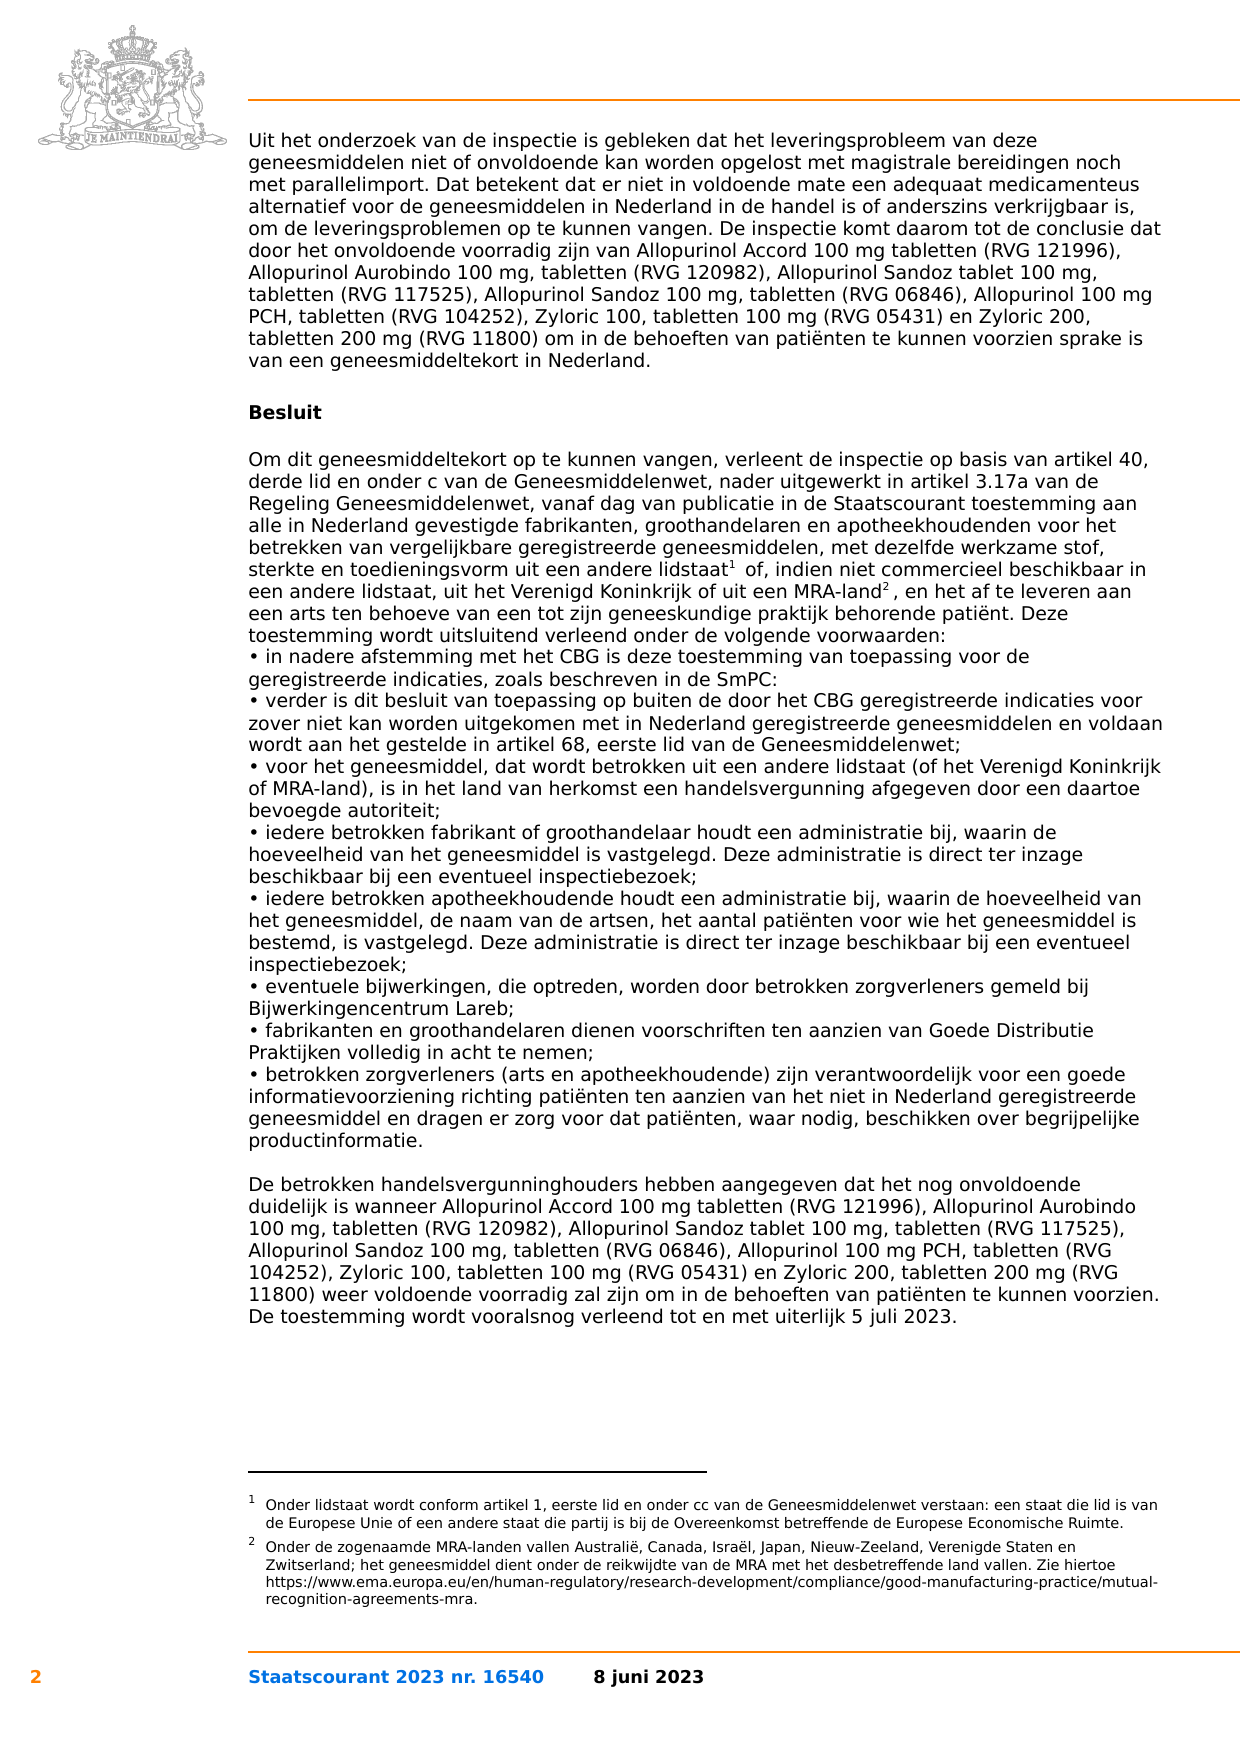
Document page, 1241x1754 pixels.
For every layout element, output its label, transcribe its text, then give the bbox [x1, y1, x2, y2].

text Onder lidstaat wordt conform artikel 1, eerste lid en onder cc van de Geneesmiddelenwet verstaan: een staat die lid is van de Europese Unie of een andere staat die partij is bij de Overeenkomst betreffende de Europese Economische Ruimte. [248, 1493, 1163, 1532]
text Uit het onderzoek van de inspectie is gebleken dat het leveringsprobleem van deze geneesmiddelen niet of onvoldoende kan worden opgelost met magistrale bereidingen noch met parallelimport. Dat betekent dat er niet in voldoende mate een adequaat medicamenteus alternatief voor de geneesmiddelen in Nederland in de handel is of anderszins verkrijgbaar is, om de leveringsproblemen op te kunnen vangen. De inspectie komt daarom tot de conclusie dat door het onvoldoende voorradig zijn van Allopurinol Accord 100 mg tabletten (RVG 121996), Allopurinol Aurobindo 100 mg, tabletten (RVG 120982), Allopurinol Sandoz tablet 100 mg, tabletten (RVG 117525), Allopurinol Sandoz 100 mg, tabletten (RVG 06846), Allopurinol 100 mg PCH, tabletten (RVG 104252), Zyloric 100, tabletten 100 mg (RVG 05431) en Zyloric 200, tabletten 200 mg (RVG 11800) om in de behoeften van patiënten te kunnen voorzien sprake is van een geneesmiddeltekort in Nederland. [248, 130, 1163, 372]
text • iedere betrokken fabrikant of groothandelaar houdt een administratie bij, waarin de hoeveelheid van het geneesmiddel is vastgelegd. Deze administratie is direct ter inzage beschikbaar bij een eventueel inspectiebezoek; [248, 822, 1163, 888]
subtitle Besluit [248, 402, 1163, 424]
text • fabrikanten en groothandelaren dienen voorschriften ten aanzien van Goede Distributie Praktijken volledig in acht te nemen; [248, 1020, 1163, 1064]
text Onder de zogenaamde MRA-landen vallen Australië, Canada, Israël, Japan, Nieuw-Zeeland, Verenigde Staten en Zwitserland; het geneesmiddel dient onder de reikwijdte van de MRA met het desbetreffende land vallen. Zie hiertoe https://www.ema.europa.eu/en/human-regulatory/research-development/compliance/good-manufacturing-practice/mutual-recognition-agreements-mra. [248, 1535, 1163, 1608]
text Om dit geneesmiddeltekort op te kunnen vangen, verleent de inspectie op basis van artikel 40, derde lid en onder c van de Geneesmiddelenwet, nader uitgewerkt in artikel 3.17a van de Regeling Geneesmiddelenwet, vanaf dag van publicatie in de Staatscourant toestemming aan alle in Nederland gevestigde fabrikanten, groothandelaren en apotheekhoudenden voor het betrekken van vergelijkbare geregistreerde geneesmiddelen, met dezelfde werkzame stof, sterkte en toedieningsvorm uit een andere lidstaat of, indien niet commercieel beschikbaar in een andere lidstaat, uit het Verenigd Koninkrijk of uit een MRA-land, en het af te leveren aan een arts ten behoeve van een tot zijn geneeskundige praktijk behorende patiënt. Deze toestemming wordt uitsluitend verleend onder de volgende voorwaarden: [248, 449, 1163, 646]
picture [38, 25, 227, 150]
text De betrokken handelsvergunninghouders hebben aangegeven dat het nog onvoldoende duidelijk is wanneer Allopurinol Accord 100 mg tabletten (RVG 121996), Allopurinol Aurobindo 100 mg, tabletten (RVG 120982), Allopurinol Sandoz tablet 100 mg, tabletten (RVG 117525), Allopurinol Sandoz 100 mg, tabletten (RVG 06846), Allopurinol 100 mg PCH, tabletten (RVG 104252), Zyloric 100, tabletten 100 mg (RVG 05431) en Zyloric 200, tabletten 200 mg (RVG 11800) weer voldoende voorradig zal zijn om in de behoeften van patiënten te kunnen voorzien. De toestemming wordt vooralsnog verleend tot en met uiterlijk 5 juli 2023. [248, 1174, 1163, 1328]
text • iedere betrokken apotheekhoudende houdt een administratie bij, waarin de hoeveelheid van het geneesmiddel, de naam van de artsen, het aantal patiënten voor wie het geneesmiddel is bestemd, is vastgelegd. Deze administratie is direct ter inzage beschikbaar bij een eventueel inspectiebezoek; [248, 888, 1163, 976]
text • verder is dit besluit van toepassing op buiten de door het CBG geregistreerde indicaties voor zover niet kan worden uitgekomen met in Nederland geregistreerde geneesmiddelen en voldaan wordt aan het gestelde in artikel 68, eerste lid van de Geneesmiddelenwet; [248, 690, 1163, 756]
text • eventuele bijwerkingen, die optreden, worden door betrokken zorgverleners gemeld bij Bijwerkingencentrum Lareb; [248, 976, 1163, 1020]
text • betrokken zorgverleners (arts en apotheekhoudende) zijn verantwoordelijk voor een goede informatievoorziening richting patiënten ten aanzien van het niet in Nederland geregistreerde geneesmiddel en dragen er zorg voor dat patiënten, waar nodig, beschikken over begrijpelijke productinformatie. [248, 1064, 1163, 1152]
text • voor het geneesmiddel, dat wordt betrokken uit een andere lidstaat (of het Verenigd Koninkrijk of MRA-land), is in het land van herkomst een handelsvergunning afgegeven door een daartoe bevoegde autoriteit; [248, 756, 1163, 822]
text • in nadere afstemming met het CBG is deze toestemming van toepassing voor de geregistreerde indicaties, zoals beschreven in de SmPC: [248, 646, 1163, 690]
